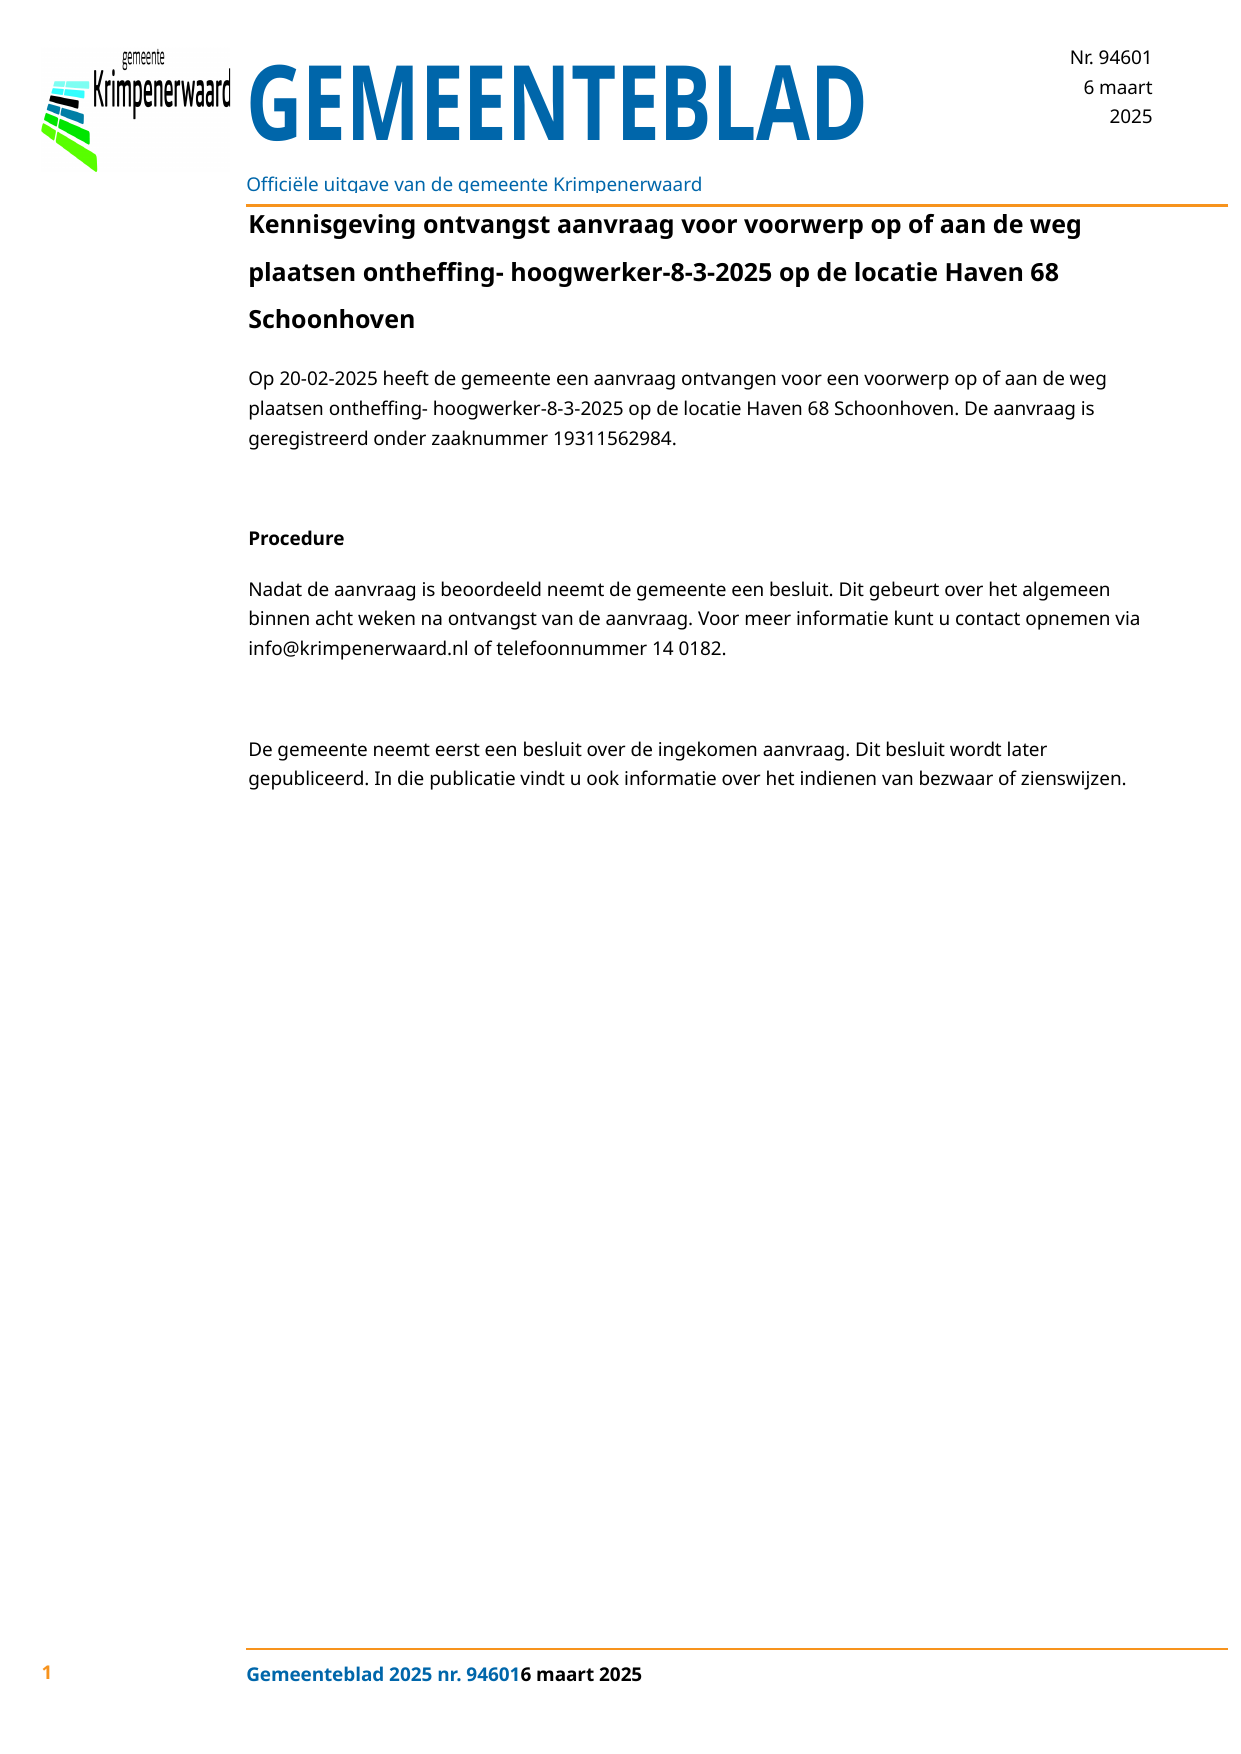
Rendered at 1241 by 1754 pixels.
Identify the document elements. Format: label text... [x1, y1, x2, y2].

text Op 20-02-2025 heeft de gemeente een aanvraag ontvangen voor een voorwerp op of aan de weg plaatsen ontheffing- hoogwerker-8-3-2025 op de locatie Haven 68 Schoonhoven. De aanvraag is geregistreerd onder zaaknummer 19311562984. [248, 366, 1152, 450]
text De gemeente neemt eerst een besluit over de ingekomen aanvraag. Dit besluit wordt later gepubliceerd. In die publicatie vindt u ook informatie over het indienen van bezwaar of zienswijzen. [248, 736, 1152, 791]
picture [41, 47, 231, 172]
text Kennisgeving ontvangst aanvraag voor voorwerp op of aan de weg plaatsen ontheffing- hoogwerker-8-3-2025 op de locatie Haven 68 Schoonhoven [248, 207, 1152, 336]
text Nadat de aanvraag is beoordeeld neemt de gemeente een besluit. Dit gebeurt over het algemeen binnen acht weken na ontvangst van de aanvraag. Voor meer informatie kunt u contact opnemen via info@krimpenerwaard.nl of telefoonnummer 14 0182. [248, 576, 1152, 661]
text Procedure [248, 526, 1152, 551]
